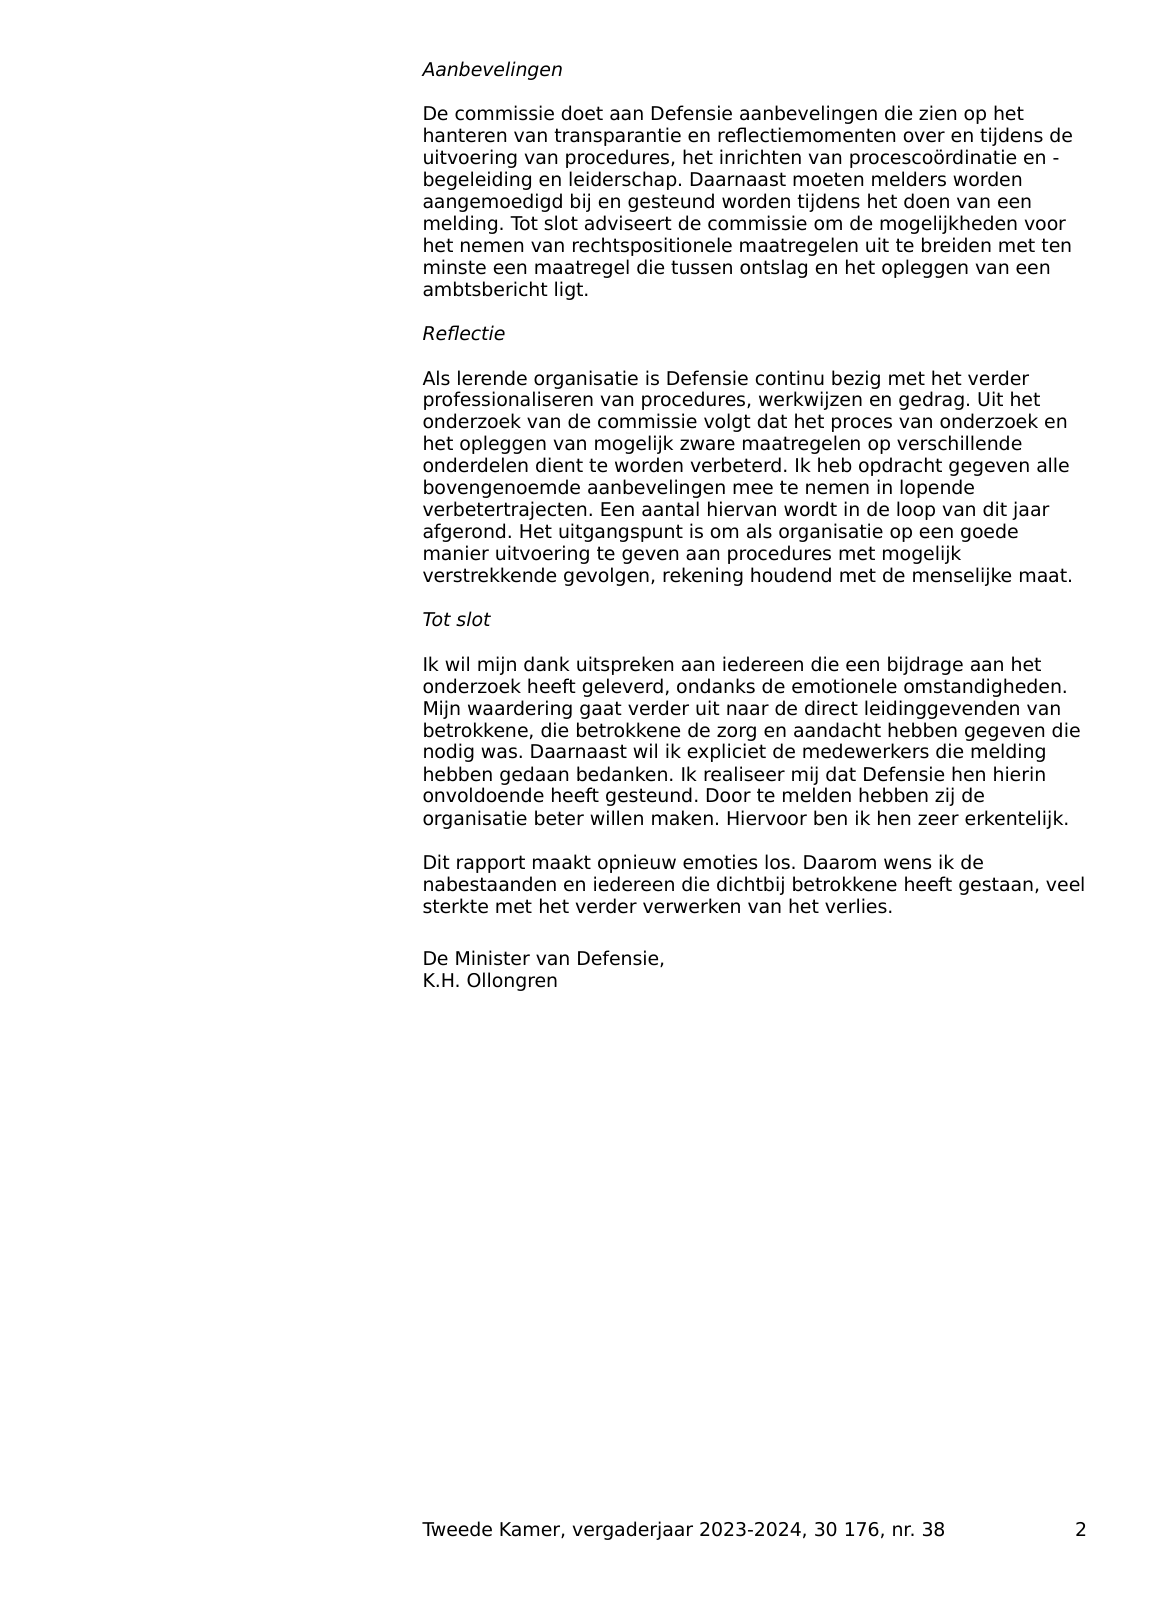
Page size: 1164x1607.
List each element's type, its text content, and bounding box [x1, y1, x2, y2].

text De Minister van Defensie, K.H. Ollongren [422, 947, 1087, 991]
subtitle Tot slot [422, 609, 1087, 631]
text Dit rapport maakt opnieuw emoties los. Daarom wens ik de nabestaanden en iedereen die dichtbij betrokkene heeft gestaan, veel sterkte met het verder verwerken van het verlies. [422, 852, 1087, 917]
text Als lerende organisatie is Defensie continu bezig met het verder professionaliseren van procedures, werkwijzen en gedrag. Uit het onderzoek van de commissie volgt dat het proces van onderzoek en het opleggen van mogelijk zware maatregelen op verschillende onderdelen dient te worden verbeterd. Ik heb opdracht gegeven alle bovengenoemde aanbevelingen mee te nemen in lopende verbetertrajecten. Een aantal hiervan wordt in de loop van dit jaar afgerond. Het uitgangspunt is om als organisatie op een goede manier uitvoering te geven aan procedures met mogelijk verstrekkende gevolgen, rekening houdend met de menselijke maat. [422, 367, 1087, 587]
subtitle Reflectie [422, 323, 1087, 345]
text Ik wil mijn dank uitspreken aan iedereen die een bijdrage aan het onderzoek heeft geleverd, ondanks de emotionele omstandigheden. Mijn waardering gaat verder uit naar de direct leidinggevenden van betrokkene, die betrokkene de zorg en aandacht hebben gegeven die nodig was. Daarnaast wil ik expliciet de medewerkers die melding hebben gedaan bedanken. Ik realiseer mij dat Defensie hen hierin onvoldoende heeft gesteund. Door te melden hebben zij de organisatie beter willen maken. Hiervoor ben ik hen zeer erkentelijk. [422, 653, 1087, 829]
subtitle Aanbevelingen [422, 59, 1087, 81]
text De commissie doet aan Defensie aanbevelingen die zien op het hanteren van transparantie en reflectiemomenten over en tijdens de uitvoering van procedures, het inrichten van procescoördinatie en -begeleiding en leiderschap. Daarnaast moeten melders worden aangemoedigd bij en gesteund worden tijdens het doen van een melding. Tot slot adviseert de commissie om de mogelijkheden voor het nemen van rechtspositionele maatregelen uit te breiden met ten minste een maatregel die tussen ontslag en het opleggen van een ambtsbericht ligt. [422, 103, 1087, 301]
